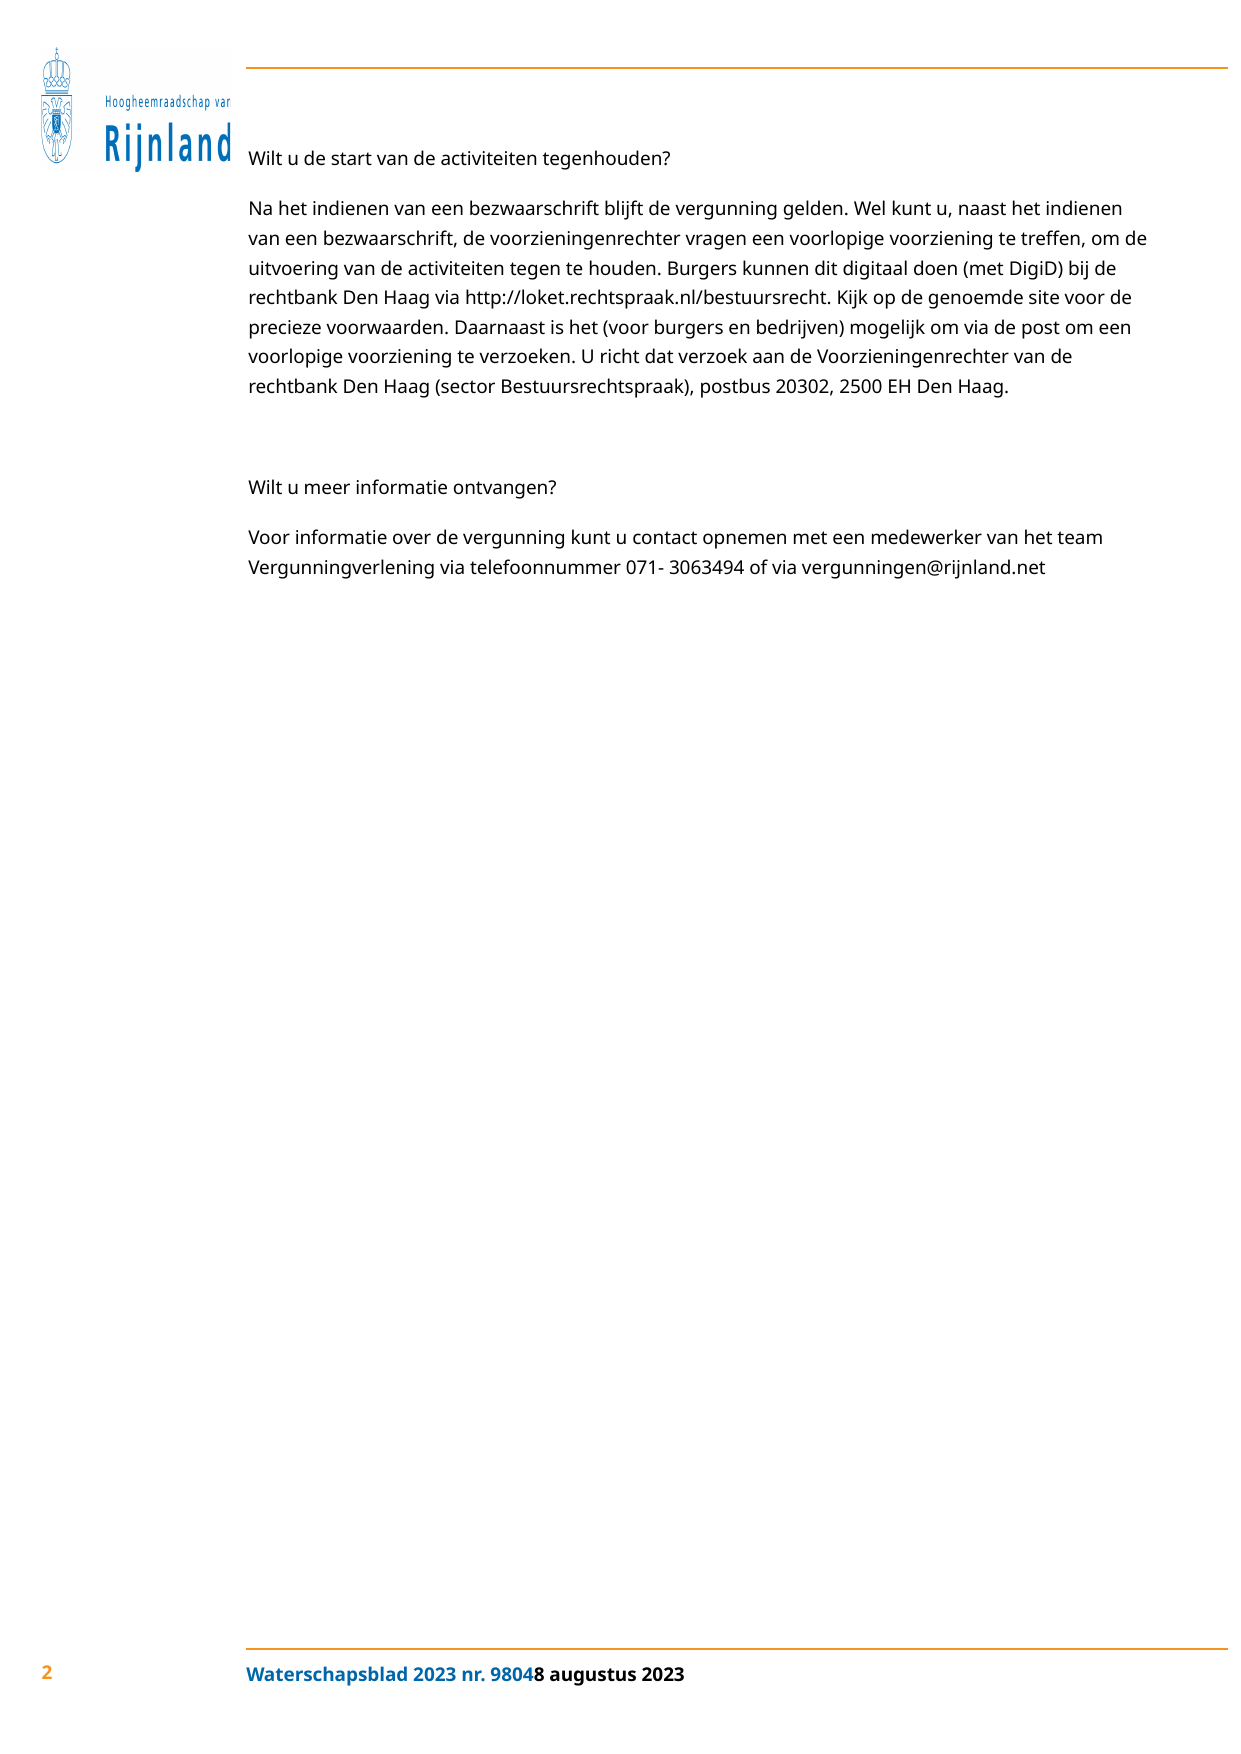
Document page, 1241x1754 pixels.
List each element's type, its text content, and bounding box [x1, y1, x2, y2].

text Voor informatie over de vergunning kunt u contact opnemen met een medewerker van het team Vergunningverlening via telefoonnummer 071- 3063494 of via vergunningen@rijnland.net [248, 524, 1152, 580]
picture [41, 47, 231, 172]
text Wilt u de start van de activiteiten tegenhouden? [248, 145, 1152, 171]
text Wilt u meer informatie ontvangen? [248, 474, 1152, 500]
text Na het indienen van een bezwaarschrift blijft de vergunning gelden. Wel kunt u, naast het indienen van een bezwaarschrift, de voorzieningenrechter vragen een voorlopige voorziening te treffen, om de uitvoering van de activiteiten tegen te houden. Burgers kunnen dit digitaal doen (met DigiD) bij de rechtbank Den Haag via http://loket.rechtspraak.nl/bestuursrecht. Kijk op de genoemde site voor de precieze voorwaarden. Daarnaast is het (voor burgers en bedrijven) mogelijk om via de post om een voorlopige voorziening te verzoeken. U richt dat verzoek aan de Voorzieningenrechter van de rechtbank Den Haag (sector Bestuursrechtspraak), postbus 20302, 2500 EH Den Haag. [248, 196, 1152, 399]
